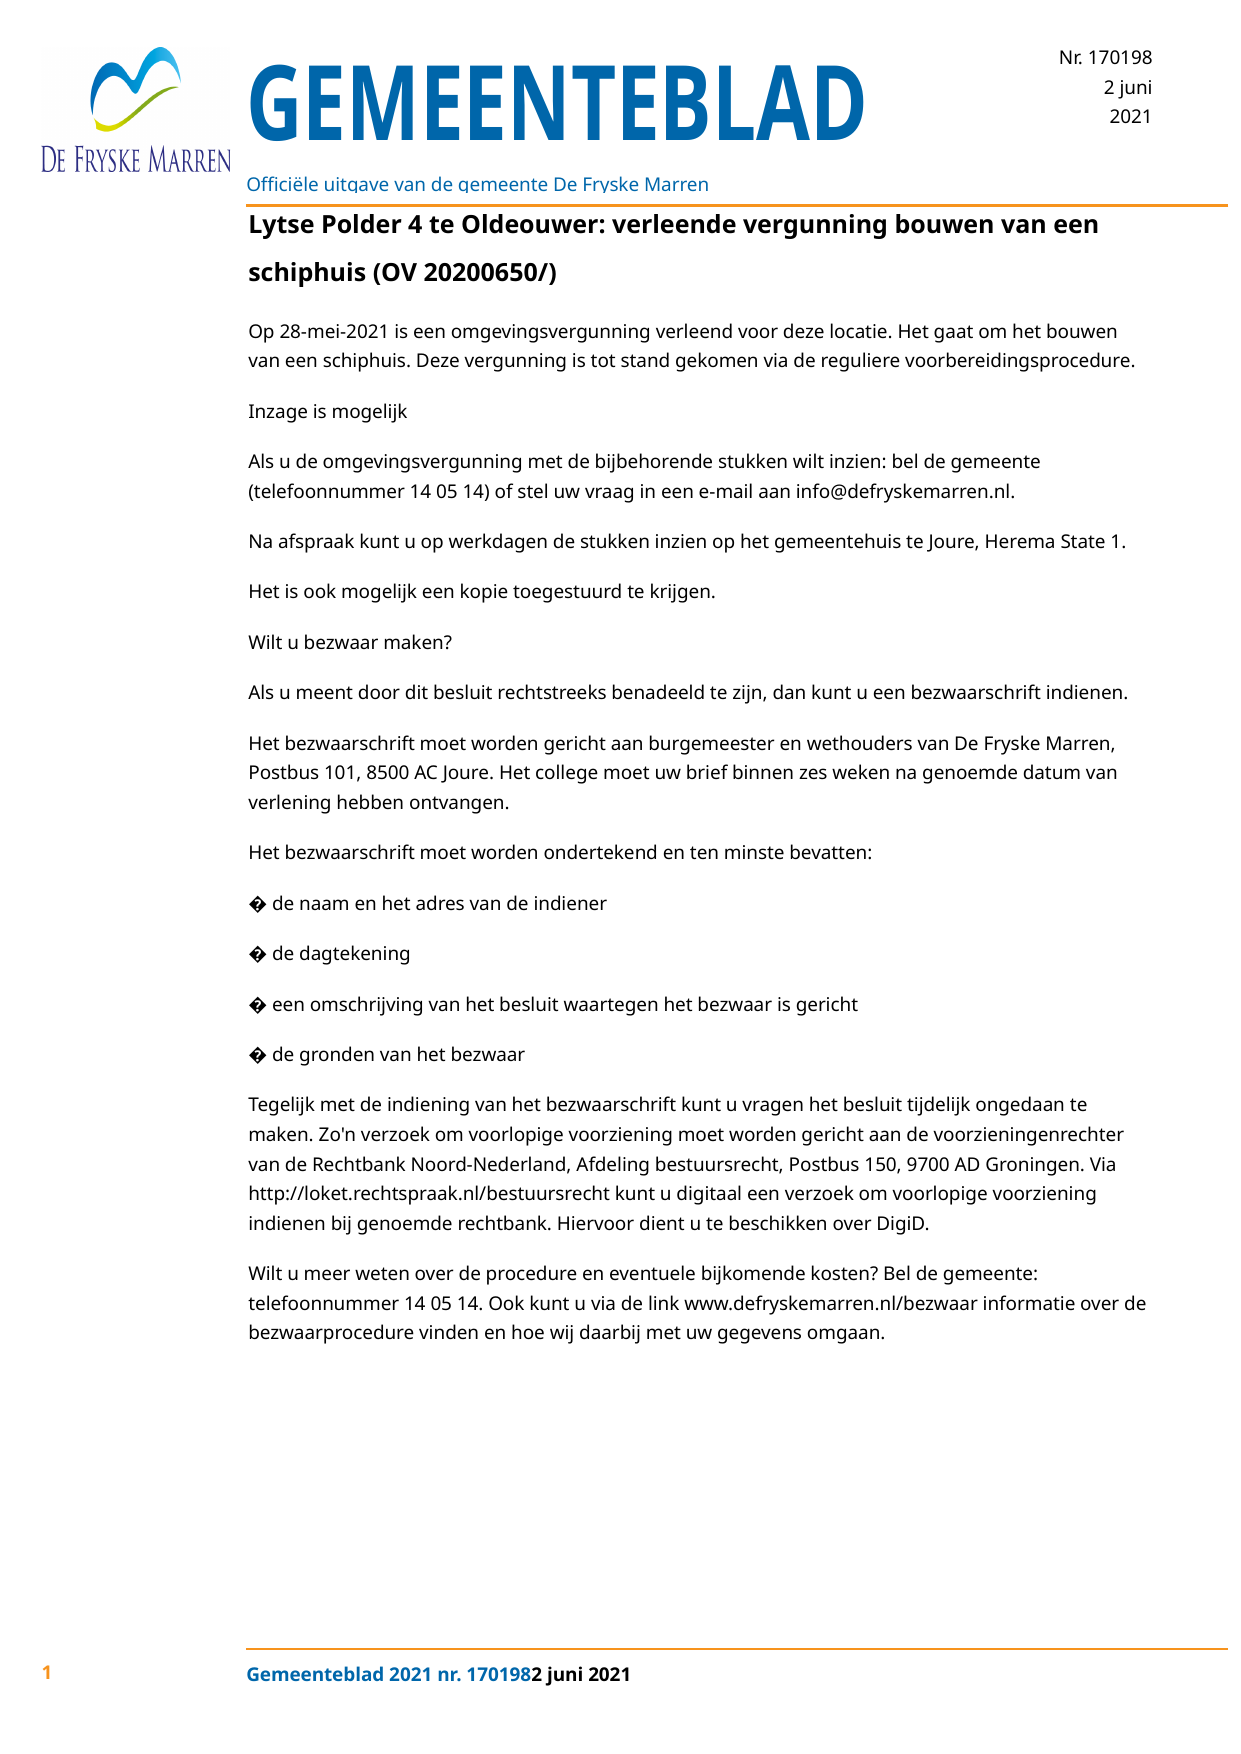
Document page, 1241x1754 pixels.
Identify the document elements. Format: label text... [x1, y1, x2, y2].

text Als u de omgevingsvergunning met de bijbehorende stukken wilt inzien: bel de gemeente (telefoonnummer 14 05 14) of stel uw vraag in een e-mail aan info@defryskemarren.nl. [248, 448, 1152, 504]
text Het bezwaarschrift moet worden gericht aan burgemeester en wethouders van De Fryske Marren, Postbus 101, 8500 AC Joure. Het college moet uw brief binnen zes weken na genoemde datum van verlening hebben ontvangen. [248, 730, 1152, 815]
text � de gronden van het bezwaar [248, 1041, 1152, 1067]
picture [41, 47, 231, 172]
text Op 28-mei-2021 is een omgevingsvergunning verleend voor deze locatie. Het gaat om het bouwen van een schiphuis. Deze vergunning is tot stand gekomen via de reguliere voorbereidingsprocedure. [248, 318, 1152, 373]
text Lytse Polder 4 te Oldeouwer: verleende vergunning bouwen van een schiphuis (OV 20200650/) [248, 207, 1152, 288]
text Na afspraak kunt u op werkdagen de stukken inzien op het gemeentehuis te Joure, Herema State 1. [248, 528, 1152, 554]
text Inzage is mogelijk [248, 398, 1152, 424]
text Wilt u bezwaar maken? [248, 629, 1152, 655]
text Het is ook mogelijk een kopie toegestuurd te krijgen. [248, 579, 1152, 604]
text Als u meent door dit besluit rechtstreeks benadeeld te zijn, dan kunt u een bezwaarschrift indienen. [248, 679, 1152, 705]
text � de naam en het adres van de indiener [248, 890, 1152, 916]
text � een omschrijving van het besluit waartegen het bezwaar is gericht [248, 991, 1152, 1017]
text Tegelijk met de indiening van het bezwaarschrift kunt u vragen het besluit tijdelijk ongedaan te maken. Zo'n verzoek om voorlopige voorziening moet worden gericht aan de voorzieningenrechter van de Rechtbank Noord-Nederland, Afdeling bestuursrecht, Postbus 150, 9700 AD Groningen. Via http://loket.rechtspraak.nl/bestuursrecht kunt u digitaal een verzoek om voorlopige voorziening indienen bij genoemde rechtbank. Hiervoor dient u te beschikken over DigiD. [248, 1092, 1152, 1236]
text � de dagtekening [248, 940, 1152, 966]
text Wilt u meer weten over de procedure en eventuele bijkomende kosten? Bel de gemeente: telefoonnummer 14 05 14. Ook kunt u via de link www.defryskemarren.nl/bezwaar informatie over de bezwaarprocedure vinden en hoe wij daarbij met uw gegevens omgaan. [248, 1260, 1152, 1345]
text Het bezwaarschrift moet worden ondertekend en ten minste bevatten: [248, 839, 1152, 865]
